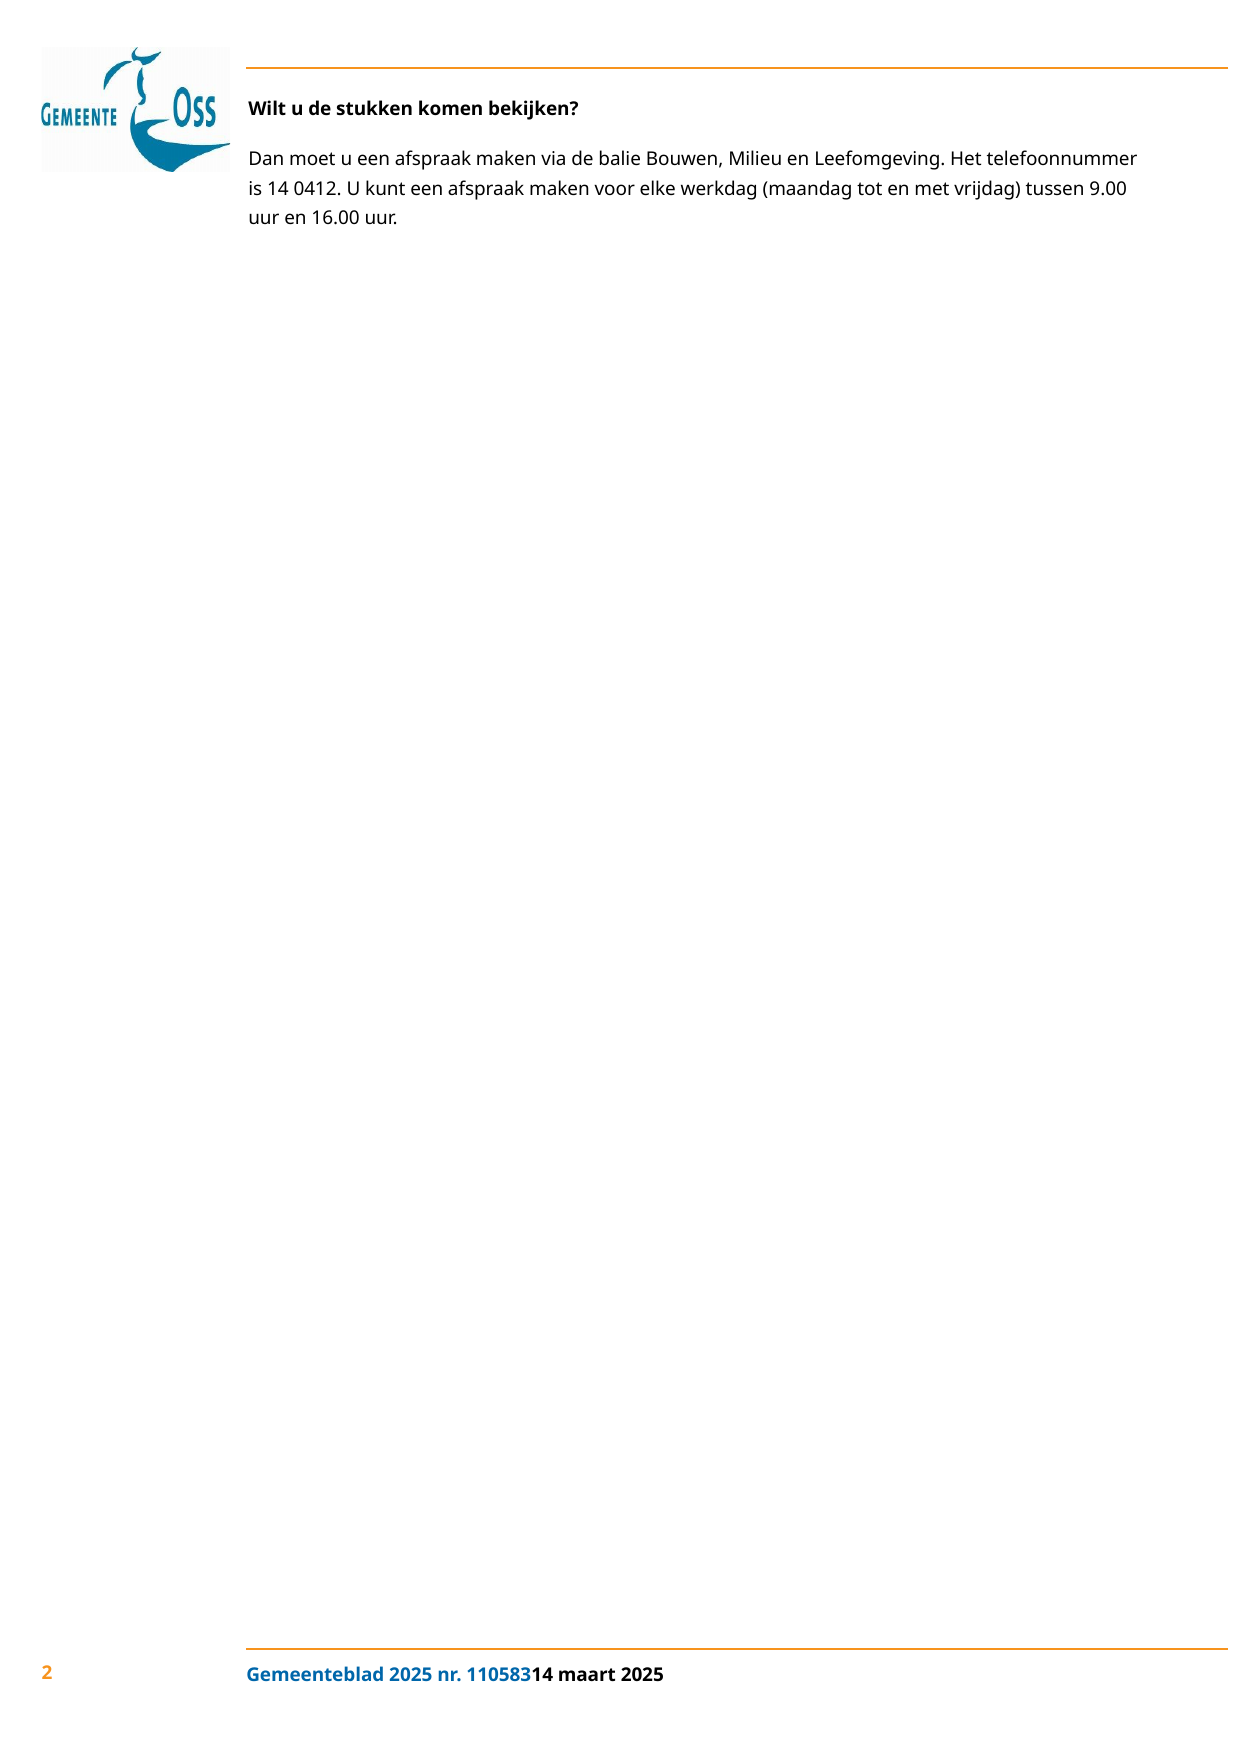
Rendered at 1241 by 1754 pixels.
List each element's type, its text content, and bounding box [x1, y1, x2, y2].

text Wilt u de stukken komen bekijken? [248, 95, 1152, 121]
picture [41, 47, 231, 172]
text Dan moet u een afspraak maken via de balie Bouwen, Milieu en Leefomgeving. Het telefoonnummer is 14 0412. U kunt een afspraak maken voor elke werkdag (maandag tot en met vrijdag) tussen 9.00 uur en 16.00 uur. [248, 145, 1152, 230]
